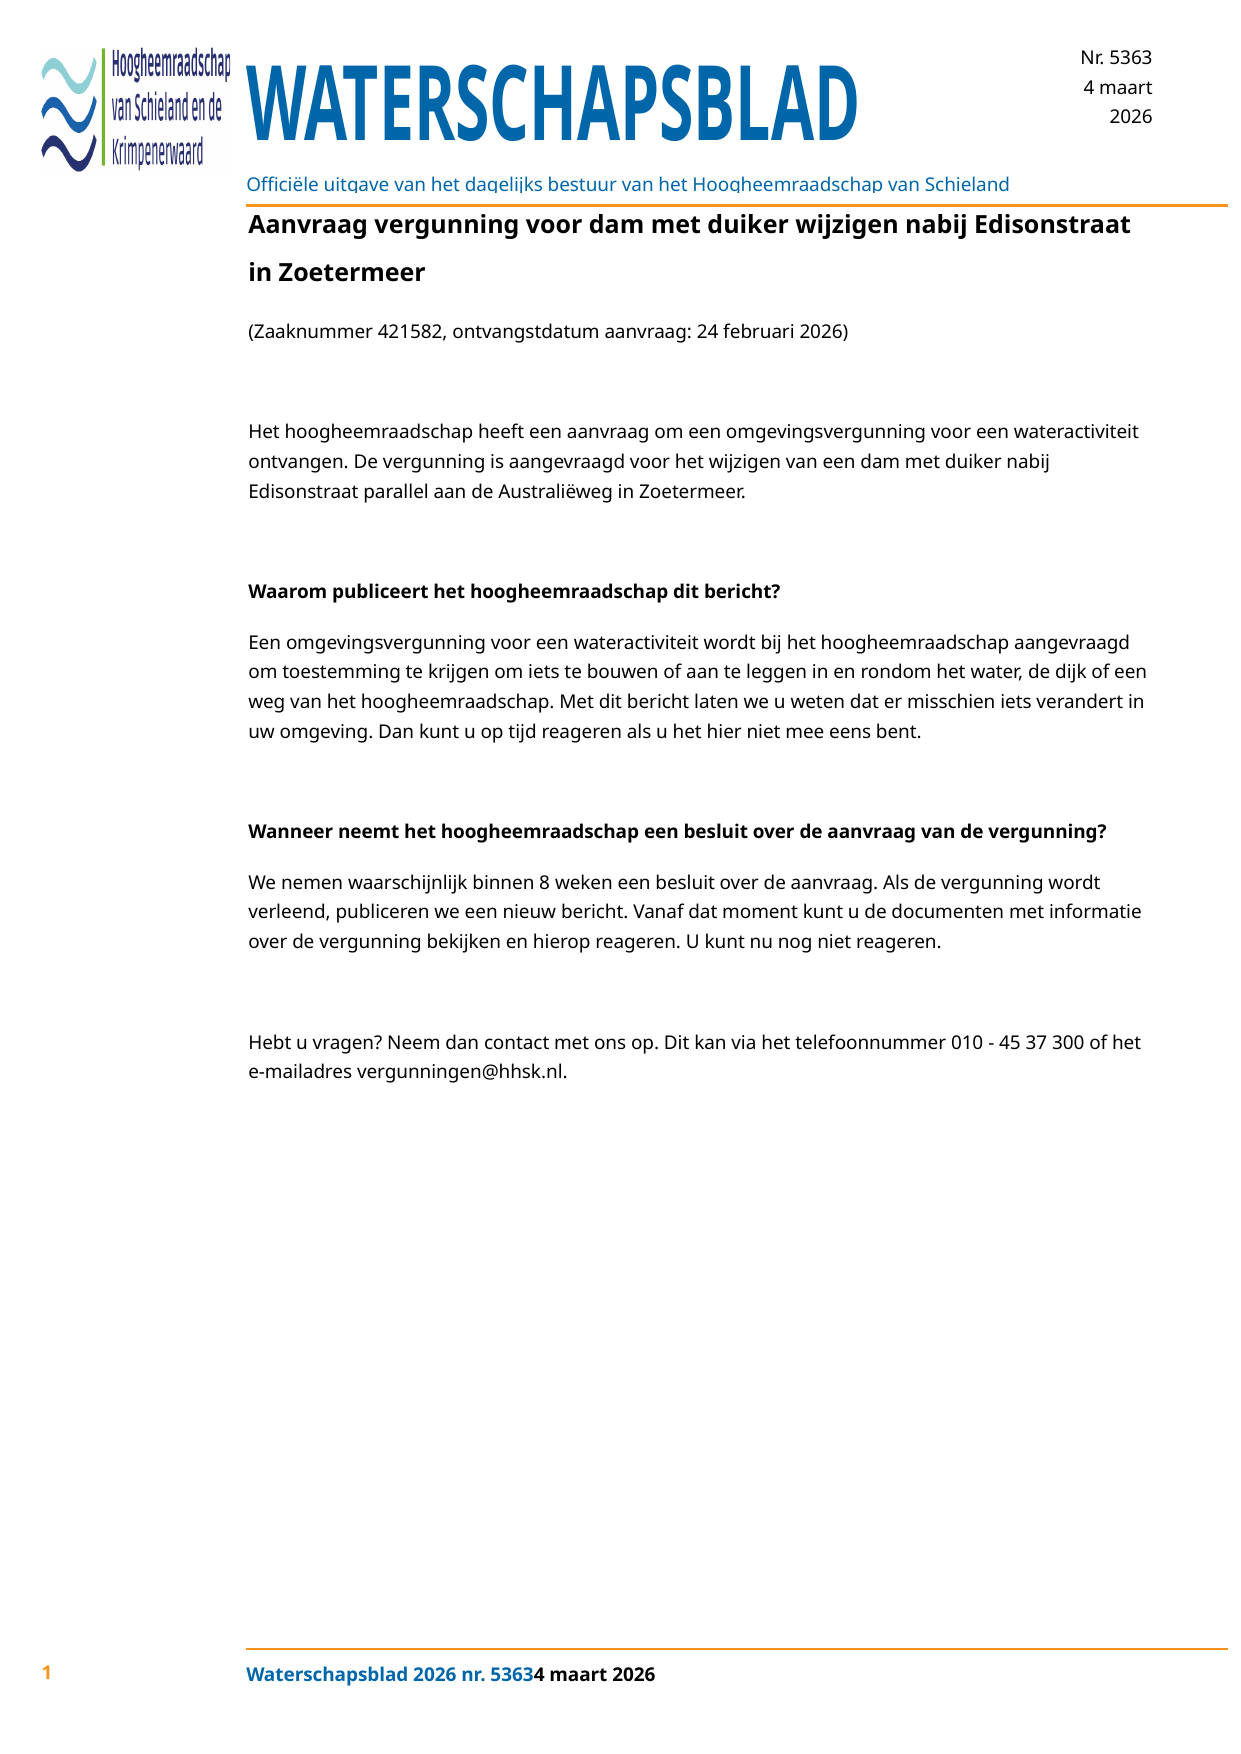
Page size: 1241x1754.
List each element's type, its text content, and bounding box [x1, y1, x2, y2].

text We nemen waarschijnlijk binnen 8 weken een besluit over de aanvraag. Als de vergunning wordt verleend, publiceren we een nieuw bericht. Vanaf dat moment kunt u de documenten met informatie over de vergunning bekijken en hierop reageren. U kunt nu nog niet reageren. [248, 869, 1152, 954]
text Wanneer neemt het hoogheemraadschap een besluit over de aanvraag van de vergunning? [248, 819, 1152, 844]
text (Zaaknummer 421582, ontvangstdatum aanvraag: 24 februari 2026) [248, 318, 1152, 344]
text Hebt u vragen? Neem dan contact met ons op. Dit kan via het telefoonnummer 010 - 45 37 300 of het e-mailadres vergunningen@hhsk.nl. [248, 1029, 1152, 1084]
text Aanvraag vergunning voor dam met duiker wijzigen nabij Edisonstraat in Zoetermeer [248, 207, 1152, 288]
picture [41, 47, 231, 172]
text Het hoogheemraadschap heeft een aanvraag om een omgevingsvergunning voor een wateractiviteit ontvangen. De vergunning is aangevraagd voor het wijzigen van een dam met duiker nabij Edisonstraat parallel aan de Australiëweg in Zoetermeer. [248, 419, 1152, 504]
text Waarom publiceert het hoogheemraadschap dit bericht? [248, 579, 1152, 604]
text Een omgevingsvergunning voor een wateractiviteit wordt bij het hoogheemraadschap aangevraagd om toestemming te krijgen om iets te bouwen of aan te leggen in en rondom het water, de dijk of een weg van het hoogheemraadschap. Met dit bericht laten we u weten dat er misschien iets verandert in uw omgeving. Dan kunt u op tijd reageren als u het hier niet mee eens bent. [248, 629, 1152, 744]
